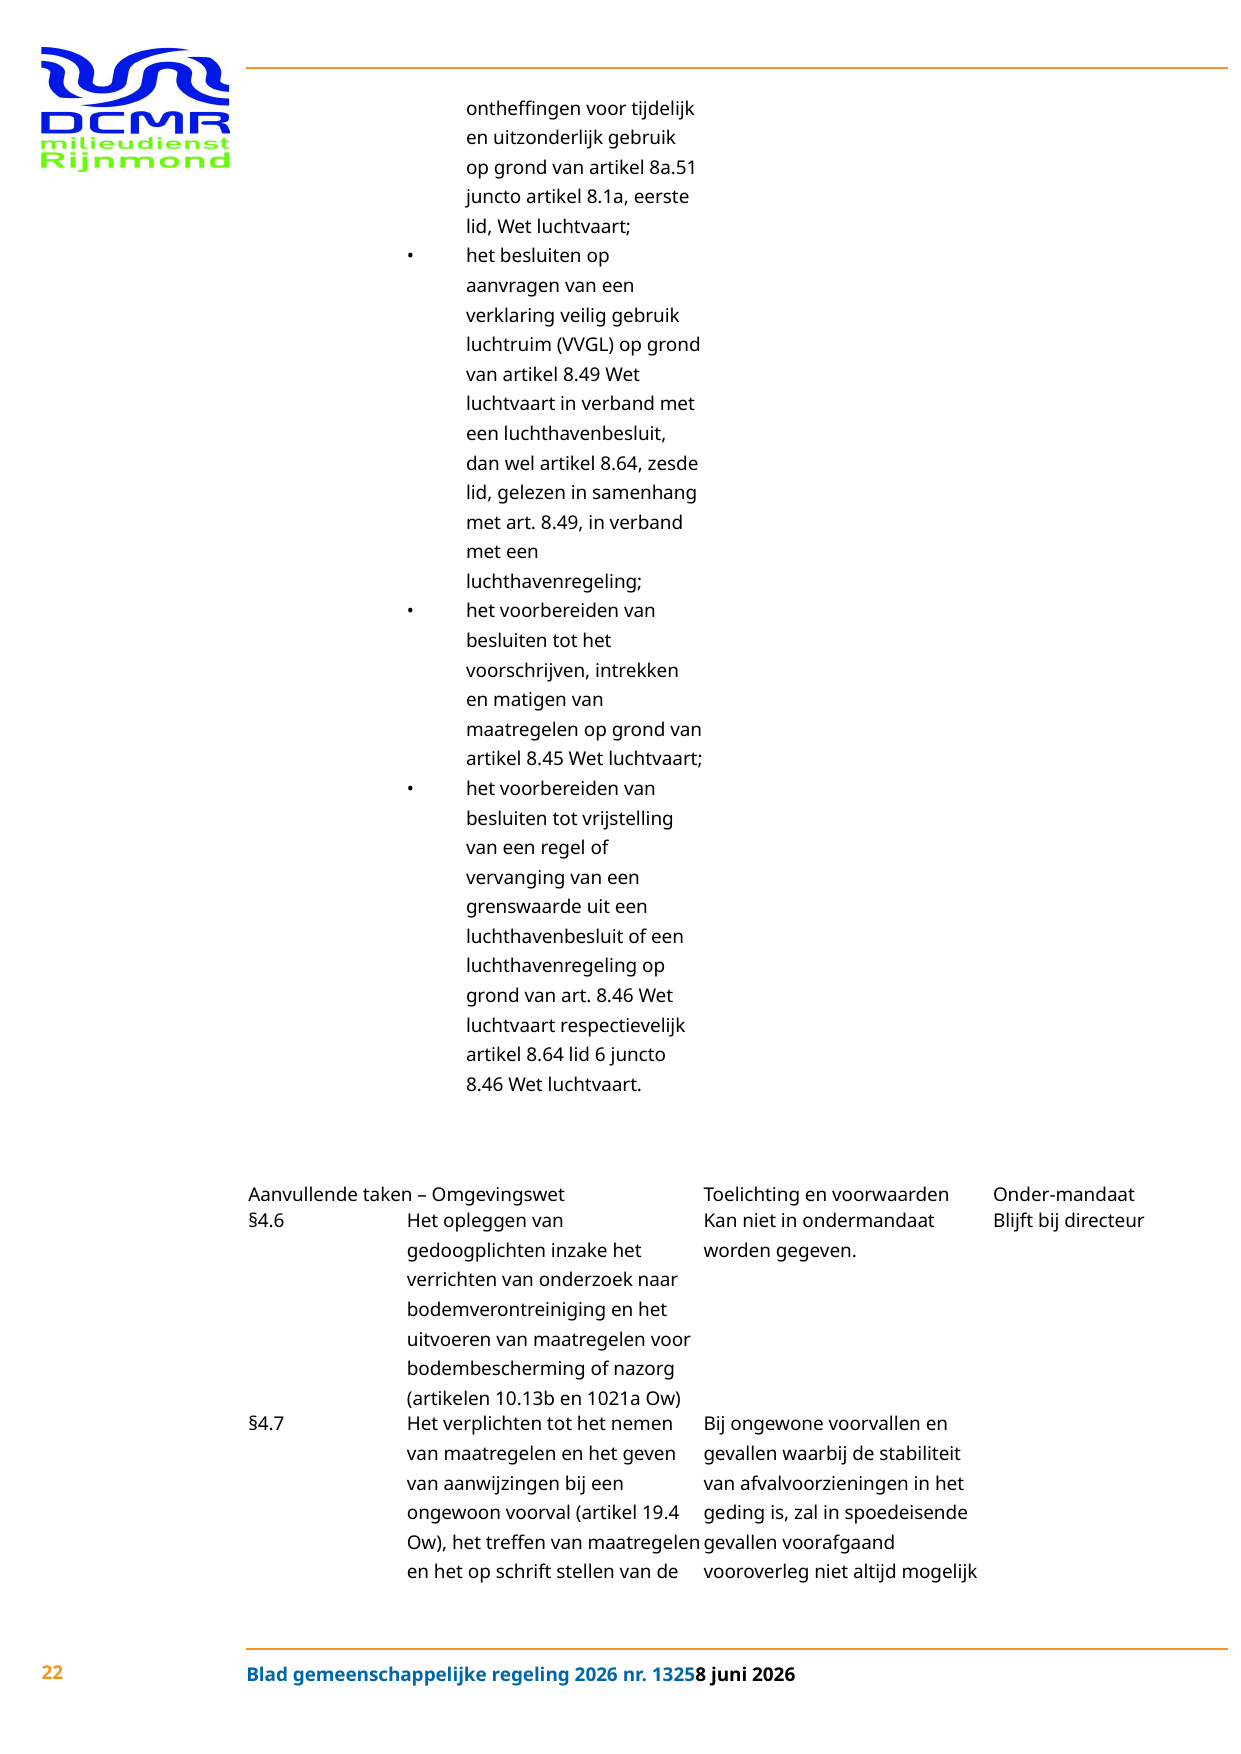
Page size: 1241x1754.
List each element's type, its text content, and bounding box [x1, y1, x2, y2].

table_cell Blijft bij directeur [993, 1208, 1152, 1411]
table_cell Aanvullende taken – Omgevingswet [248, 1182, 703, 1207]
table_cell [993, 1097, 1152, 1182]
table_cell [993, 1411, 1152, 1584]
table_cell [703, 1097, 993, 1182]
table_cell Kan niet in ondermandaat worden gegeven. [703, 1208, 993, 1411]
table_cell §4.7 [248, 1411, 407, 1584]
table_cell Onder-mandaat [993, 1182, 1152, 1207]
table_cell §4.6 [248, 1208, 407, 1411]
table_cell [248, 1097, 703, 1182]
table_cell [248, 95, 407, 1097]
picture [41, 47, 231, 172]
table_cell [993, 95, 1152, 1097]
table_cell [703, 95, 993, 1097]
table_cell Bij ongewone voorvallen en gevallen waarbij de stabiliteit van afvalvoorzieningen in het geding is, zal in spoedeisende gevallen voorafgaand vooroverleg niet altijd mogelijk [703, 1411, 993, 1584]
table_cell Het opleggen van gedoogplichten inzake het verrichten van onderzoek naar bodemverontreiniging en het uitvoeren van maatregelen voor bodembescherming of nazorg (artikelen 10.13b en 1021a Ow) [407, 1208, 703, 1411]
table_cell Toelichting en voorwaarden [703, 1182, 993, 1207]
table_cell ontheffingen voor tijdelijk en uitzonderlijk gebruik op grond van artikel 8a.51 juncto artikel 8.1a, eerste lid, Wet luchtvaart; het besluiten op aanvragen van een verklaring veilig gebruik luchtruim (VVGL) op grond van artikel 8.49 Wet luchtvaart in verband met een luchthavenbesluit, dan wel artikel 8.64, zesde lid, gelezen in samenhang met art. 8.49, in verband met een luchthavenregeling; het voorbereiden van besluiten tot het voorschrijven, intrekken en matigen van maatregelen op grond van artikel 8.45 Wet luchtvaart; het voorbereiden van besluiten tot vrijstelling van een regel of vervanging van een grenswaarde uit een luchthavenbesluit of een luchthavenregeling op grond van art. 8.46 Wet luchtvaart respectievelijk artikel 8.64 lid 6 juncto 8.46 Wet luchtvaart. [407, 95, 703, 1097]
table_cell Het verplichten tot het nemen van maatregelen en het geven van aanwijzingen bij een ongewoon voorval (artikel 19.4 Ow), het treffen van maatregelen en het op schrift stellen van de [407, 1411, 703, 1584]
